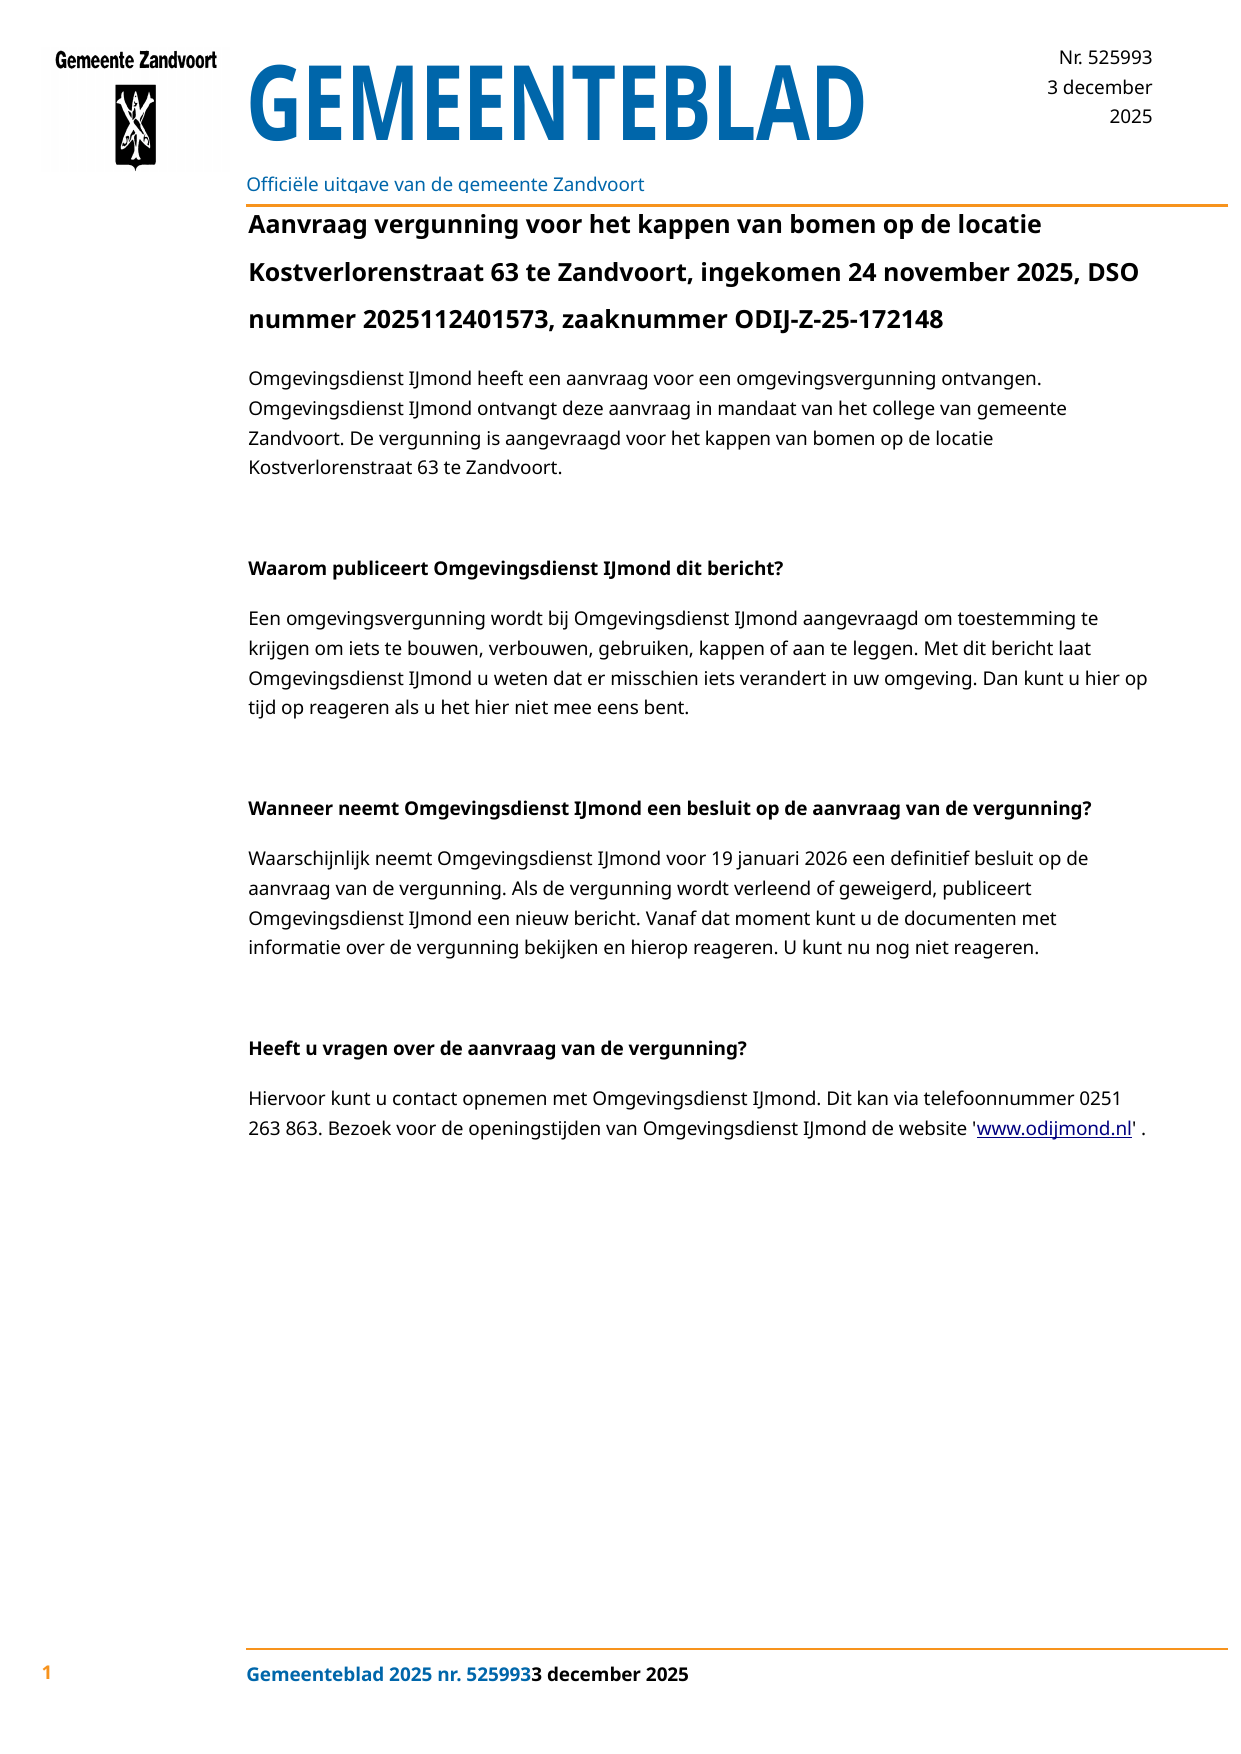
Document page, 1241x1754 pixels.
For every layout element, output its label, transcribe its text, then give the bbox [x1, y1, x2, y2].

text Waarom publiceert Omgevingsdienst IJmond dit bericht? [248, 555, 1152, 581]
picture [41, 47, 231, 172]
text Hiervoor kunt u contact opnemen met Omgevingsdienst IJmond. Dit kan via telefoonnummer 0251 263 863. Bezoek voor de openingstijden van Omgevingsdienst IJmond de website 'www.odijmond.nl' . [248, 1086, 1152, 1141]
text Omgevingsdienst IJmond heeft een aanvraag voor een omgevingsvergunning ontvangen. Omgevingsdienst IJmond ontvangt deze aanvraag in mandaat van het college van gemeente Zandvoort. De vergunning is aangevraagd voor het kappen van bomen op de locatie Kostverlorenstraat 63 te Zandvoort. [248, 366, 1152, 480]
text Heeft u vragen over de aanvraag van de vergunning? [248, 1035, 1152, 1061]
text Aanvraag vergunning voor het kappen van bomen op de locatie Kostverlorenstraat 63 te Zandvoort, ingekomen 24 november 2025, DSO nummer 2025112401573, zaaknummer ODIJ-Z-25-172148 [248, 207, 1152, 336]
text Een omgevingsvergunning wordt bij Omgevingsdienst IJmond aangevraagd om toestemming te krijgen om iets te bouwen, verbouwen, gebruiken, kappen of aan te leggen. Met dit bericht laat Omgevingsdienst IJmond u weten dat er misschien iets verandert in uw omgeving. Dan kunt u hier op tijd op reageren als u het hier niet mee eens bent. [248, 606, 1152, 720]
text Waarschijnlijk neemt Omgevingsdienst IJmond voor 19 januari 2026 een definitief besluit op de aanvraag van de vergunning. Als de vergunning wordt verleend of geweigerd, publiceert Omgevingsdienst IJmond een nieuw bericht. Vanaf dat moment kunt u de documenten met informatie over de vergunning bekijken en hierop reageren. U kunt nu nog niet reageren. [248, 846, 1152, 960]
text Wanneer neemt Omgevingsdienst IJmond een besluit op de aanvraag van de vergunning? [248, 795, 1152, 821]
